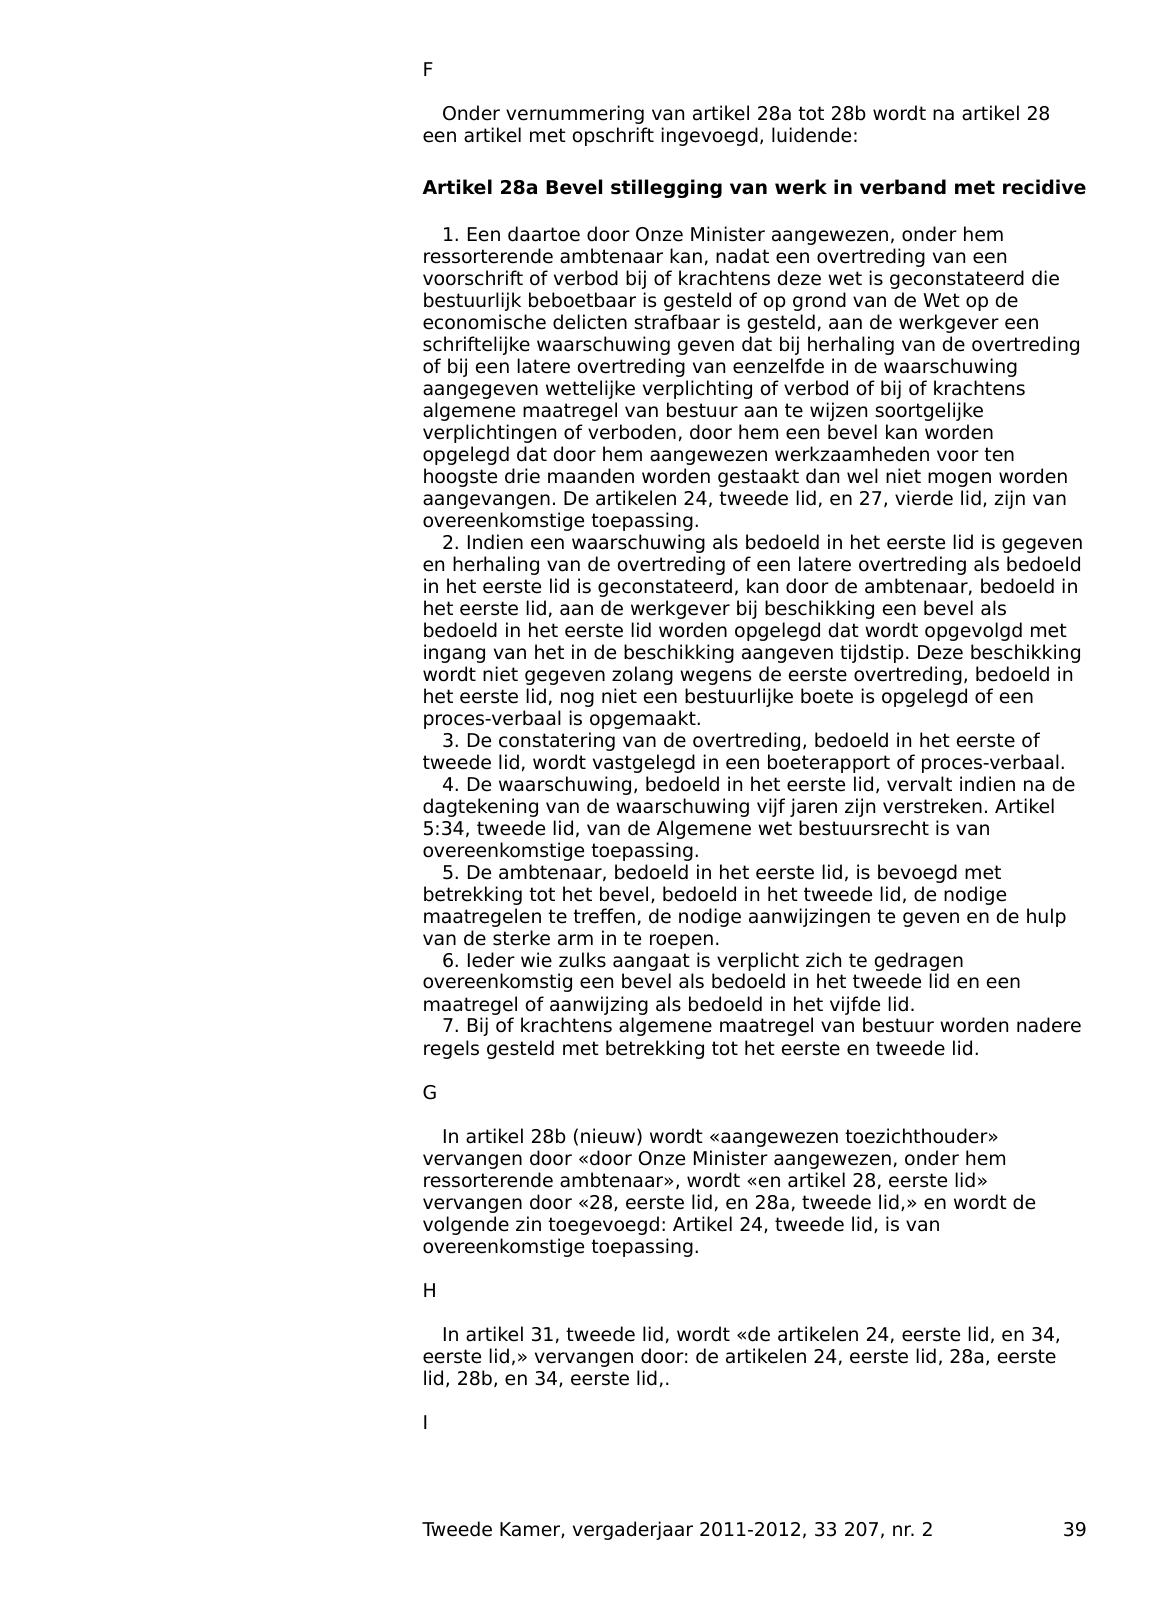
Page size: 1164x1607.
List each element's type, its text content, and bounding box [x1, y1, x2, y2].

text 2. Indien een waarschuwing als bedoeld in het eerste lid is gegeven en herhaling van de overtreding of een latere overtreding als bedoeld in het eerste lid is geconstateerd, kan door de ambtenaar, bedoeld in het eerste lid, aan de werkgever bij beschikking een bevel als bedoeld in het eerste lid worden opgelegd dat wordt opgevolgd met ingang van het in de beschikking aangeven tijdstip. Deze beschikking wordt niet gegeven zolang wegens de eerste overtreding, bedoeld in het eerste lid, nog niet een bestuurlijke boete is opgelegd of een proces-verbaal is opgemaakt. [422, 532, 1087, 730]
text In artikel 28b (nieuw) wordt «aangewezen toezichthouder» vervangen door «door Onze Minister aangewezen, onder hem ressorterende ambtenaar», wordt «en artikel 28, eerste lid» vervangen door «28, eerste lid, en 28a, tweede lid,» en wordt de volgende zin toegevoegd: Artikel 24, tweede lid, is van overeenkomstige toepassing. [422, 1126, 1087, 1258]
text 4. De waarschuwing, bedoeld in het eerste lid, vervalt indien na de dagtekening van de waarschuwing vijf jaren zijn verstreken. Artikel 5:34, tweede lid, van de Algemene wet bestuursrecht is van overeenkomstige toepassing. [422, 774, 1087, 862]
text G [422, 1082, 1087, 1103]
text 6. Ieder wie zulks aangaat is verplicht zich te gedragen overeenkomstig een bevel als bedoeld in het tweede lid en een maatregel of aanwijzing als bedoeld in het vijfde lid. [422, 949, 1087, 1015]
text H [422, 1280, 1087, 1302]
text In artikel 31, tweede lid, wordt «de artikelen 24, eerste lid, en 34, eerste lid,» vervangen door: de artikelen 24, eerste lid, 28a, eerste lid, 28b, en 34, eerste lid,. [422, 1324, 1087, 1390]
text F [422, 59, 1087, 81]
text Onder vernummering van artikel 28a tot 28b wordt na artikel 28 een artikel met opschrift ingevoegd, luidende: [422, 103, 1087, 147]
text 5. De ambtenaar, bedoeld in het eerste lid, is bevoegd met betrekking tot het bevel, bedoeld in het tweede lid, de nodige maatregelen te treffen, de nodige aanwijzingen te geven en de hulp van de sterke arm in te roepen. [422, 862, 1087, 949]
text 3. De constatering van de overtreding, bedoeld in het eerste of tweede lid, wordt vastgelegd in een boeterapport of proces-verbaal. [422, 730, 1087, 774]
text 7. Bij of krachtens algemene maatregel van bestuur worden nadere regels gesteld met betrekking tot het eerste en tweede lid. [422, 1015, 1087, 1059]
subtitle Artikel 28a Bevel stillegging van werk in verband met recidive [422, 177, 1087, 199]
text I [422, 1412, 1087, 1434]
text 1. Een daartoe door Onze Minister aangewezen, onder hem ressorterende ambtenaar kan, nadat een overtreding van een voorschrift of verbod bij of krachtens deze wet is geconstateerd die bestuurlijk beboetbaar is gesteld of op grond van de Wet op de economische delicten strafbaar is gesteld, aan de werkgever een schriftelijke waarschuwing geven dat bij herhaling van de overtreding of bij een latere overtreding van eenzelfde in de waarschuwing aangegeven wettelijke verplichting of verbod of bij of krachtens algemene maatregel van bestuur aan te wijzen soortgelijke verplichtingen of verboden, door hem een bevel kan worden opgelegd dat door hem aangewezen werkzaamheden voor ten hoogste drie maanden worden gestaakt dan wel niet mogen worden aangevangen. De artikelen 24, tweede lid, en 27, vierde lid, zijn van overeenkomstige toepassing. [422, 224, 1087, 532]
